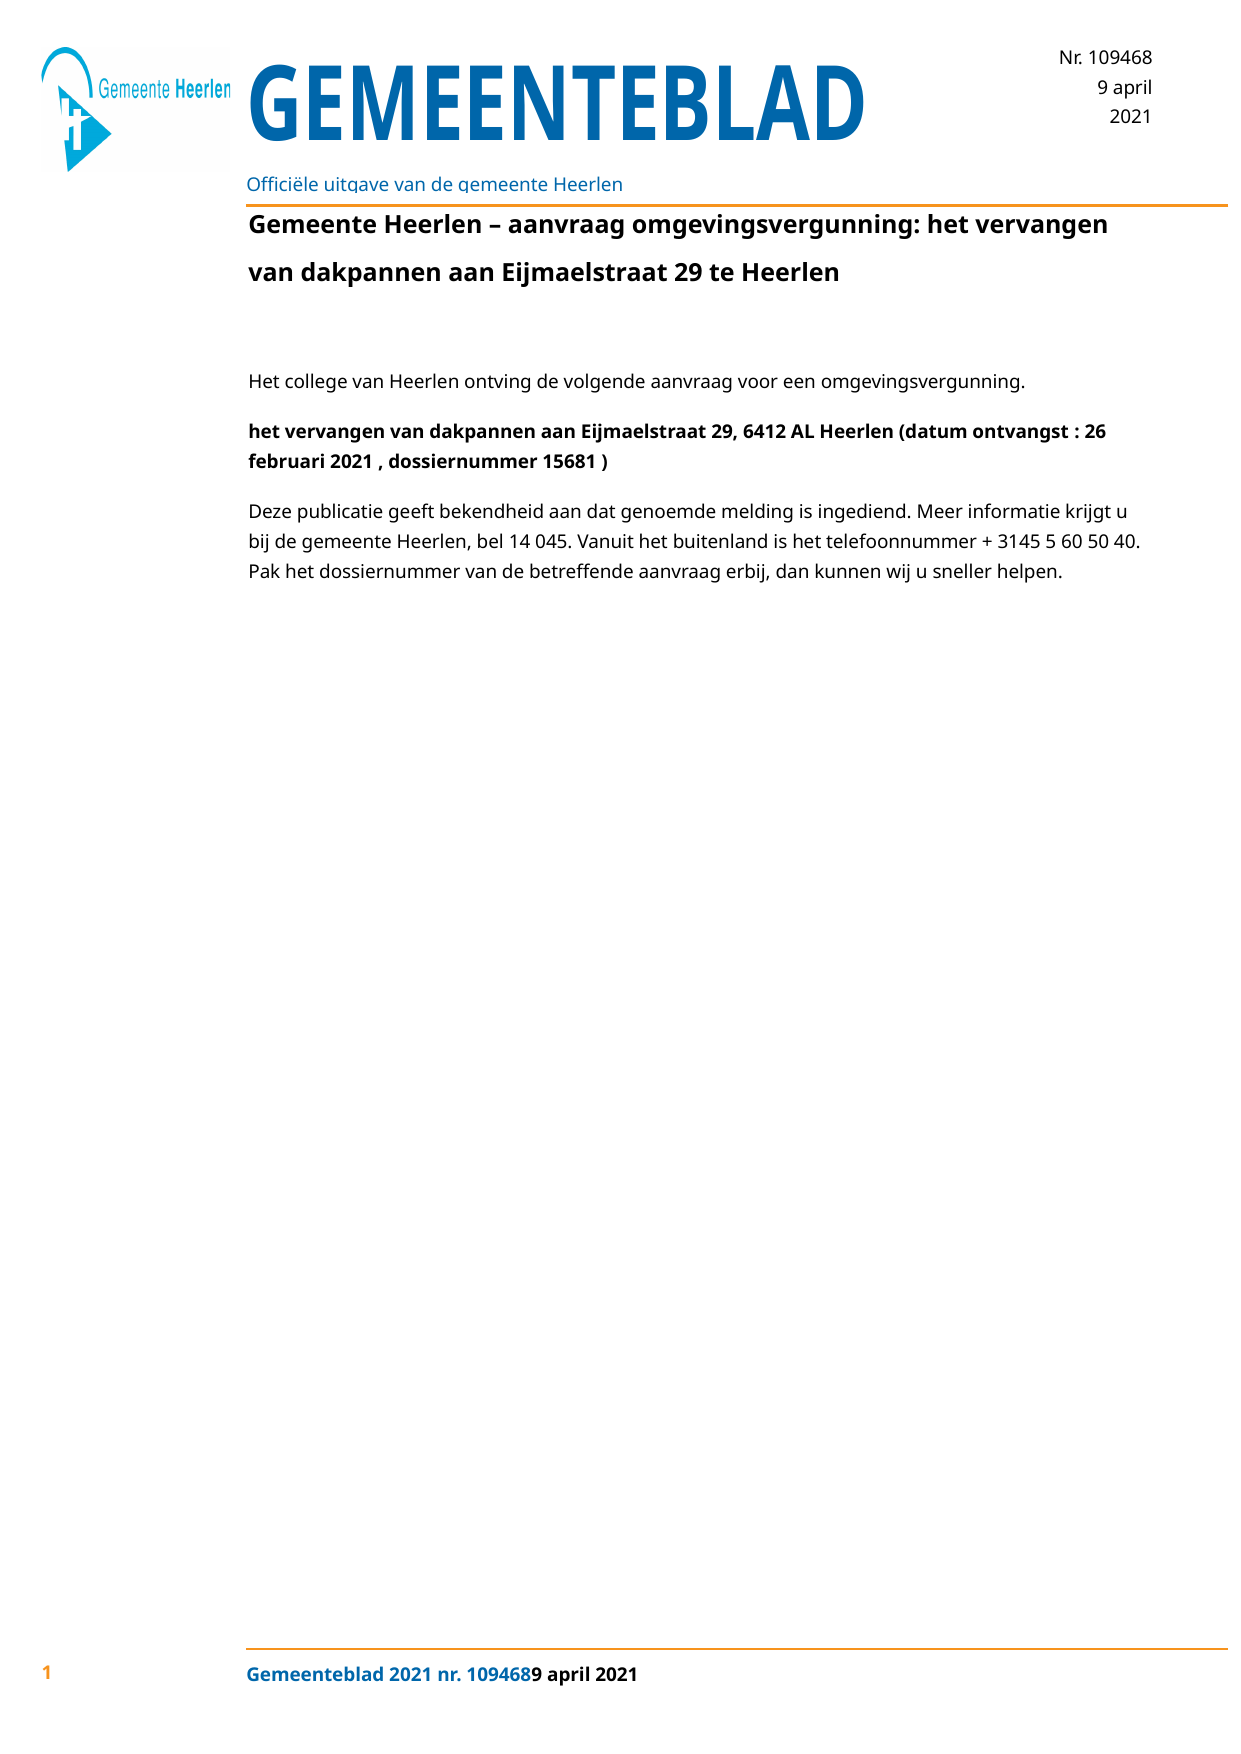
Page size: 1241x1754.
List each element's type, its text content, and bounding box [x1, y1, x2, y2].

text Deze publicatie geeft bekendheid aan dat genoemde melding is ingediend. Meer informatie krijgt u bij de gemeente Heerlen, bel 14 045. Vanuit het buitenland is het telefoonnummer + 3145 5 60 50 40. Pak het dossiernummer van de betreffende aanvraag erbij, dan kunnen wij u sneller helpen. [248, 499, 1152, 584]
text het vervangen van dakpannen aan Eijmaelstraat 29, 6412 AL Heerlen (datum ontvangst : 26 februari 2021 , dossiernummer 15681 ) [248, 419, 1152, 474]
text Het college van Heerlen ontving de volgende aanvraag voor een omgevingsvergunning. [248, 368, 1152, 394]
picture [41, 47, 59, 70]
text Gemeente Heerlen – aanvraag omgevingsvergunning: het vervangen van dakpannen aan Eijmaelstraat 29 te Heerlen [248, 207, 1152, 288]
picture [41, 47, 231, 172]
